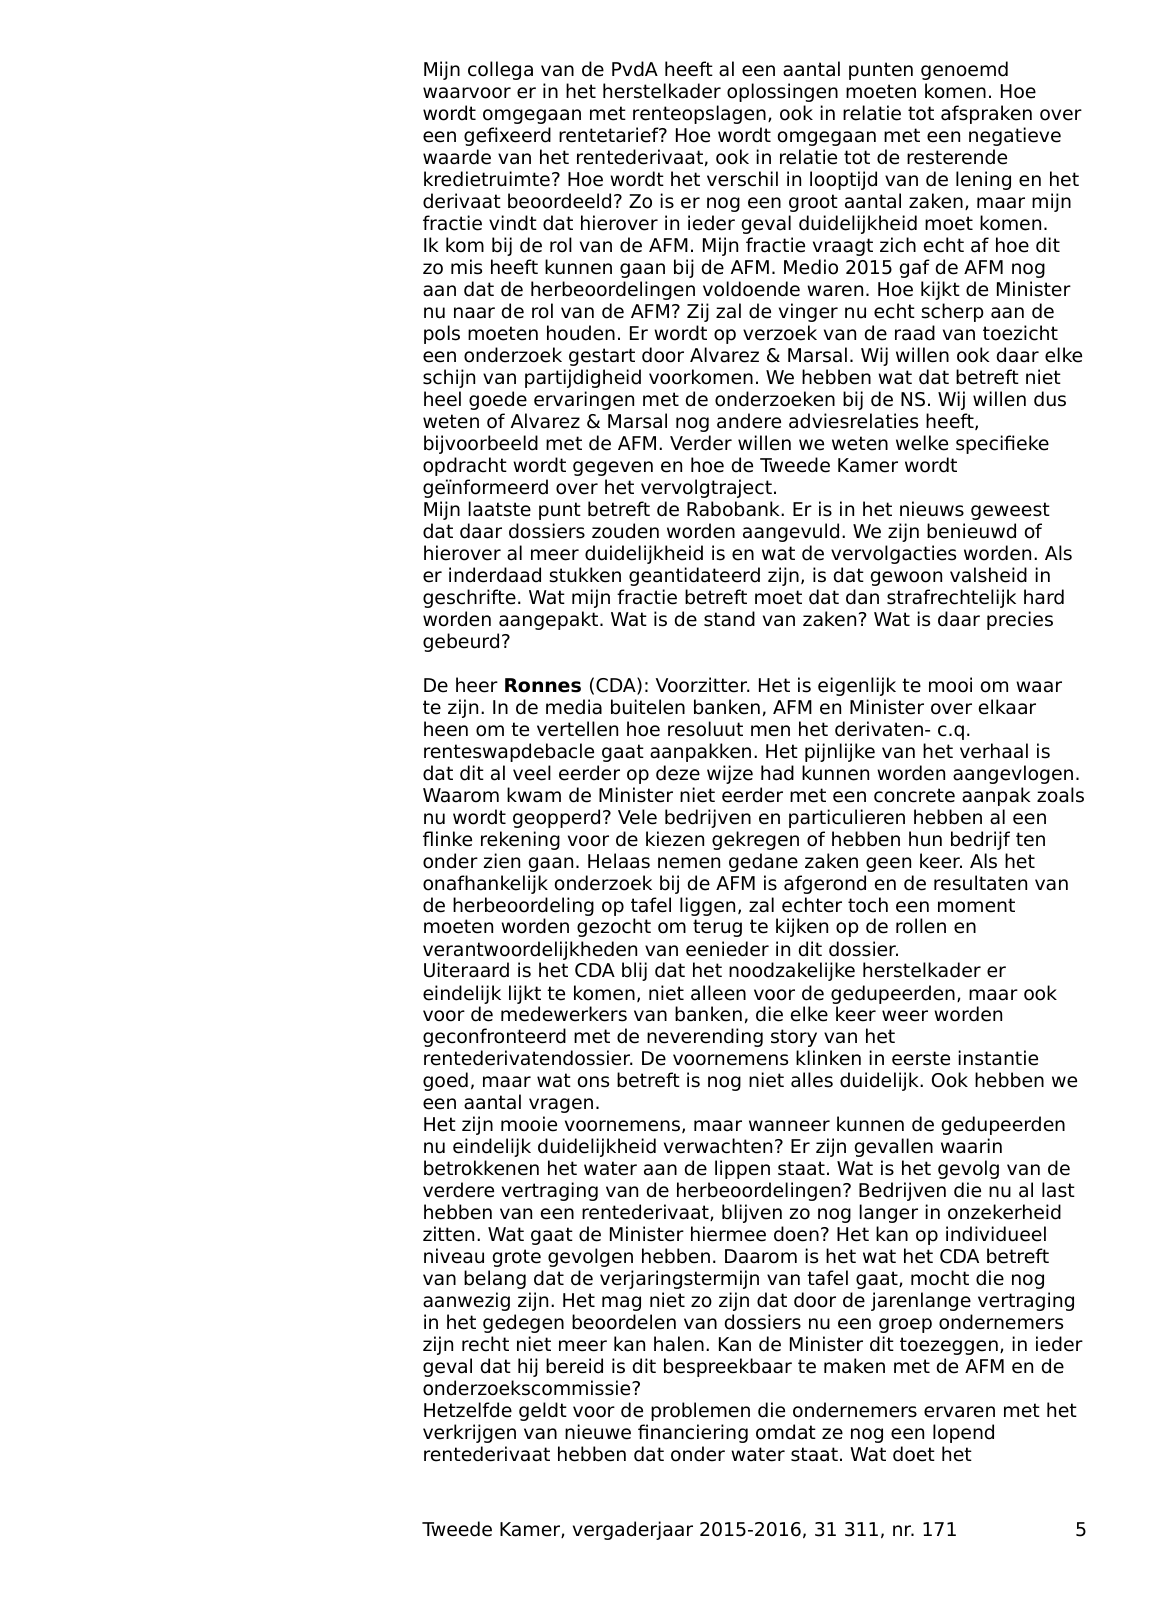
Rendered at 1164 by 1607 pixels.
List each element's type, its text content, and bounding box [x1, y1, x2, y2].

text Mijn laatste punt betreft de Rabobank. Er is in het nieuws geweest dat daar dossiers zouden worden aangevuld. We zijn benieuwd of hierover al meer duidelijkheid is en wat de vervolgacties worden. Als er inderdaad stukken geantidateerd zijn, is dat gewoon valsheid in geschrifte. Wat mijn fractie betreft moet dat dan strafrechtelijk hard worden aangepakt. Wat is de stand van zaken? Wat is daar precies gebeurd? [422, 499, 1087, 652]
text Het zijn mooie voornemens, maar wanneer kunnen de gedupeerden nu eindelijk duidelijkheid verwachten? Er zijn gevallen waarin betrokkenen het water aan de lippen staat. Wat is het gevolg van de verdere vertraging van de herbeoordelingen? Bedrijven die nu al last hebben van een rentederivaat, blijven zo nog langer in onzekerheid zitten. Wat gaat de Minister hiermee doen? Het kan op individueel niveau grote gevolgen hebben. Daarom is het wat het CDA betreft van belang dat de verjaringstermijn van tafel gaat, mocht die nog aanwezig zijn. Het mag niet zo zijn dat door de jarenlange vertraging in het gedegen beoordelen van dossiers nu een groep ondernemers zijn recht niet meer kan halen. Kan de Minister dit toezeggen, in ieder geval dat hij bereid is dit bespreekbaar te maken met de AFM en de onderzoekscommissie? [422, 1114, 1087, 1400]
text Uiteraard is het CDA blij dat het noodzakelijke herstelkader er eindelijk lijkt te komen, niet alleen voor de gedupeerden, maar ook voor de medewerkers van banken, die elke keer weer worden geconfronteerd met de neverending story van het rentederivatendossier. De voornemens klinken in eerste instantie goed, maar wat ons betreft is nog niet alles duidelijk. Ook hebben we een aantal vragen. [422, 960, 1087, 1114]
text De heer Ronnes (CDA): Voorzitter. Het is eigenlijk te mooi om waar te zijn. In de media buitelen banken, AFM en Minister over elkaar heen om te vertellen hoe resoluut men het derivaten- c.q. renteswapdebacle gaat aanpakken. Het pijnlijke van het verhaal is dat dit al veel eerder op deze wijze had kunnen worden aangevlogen. Waarom kwam de Minister niet eerder met een concrete aanpak zoals nu wordt geopperd? Vele bedrijven en particulieren hebben al een flinke rekening voor de kiezen gekregen of hebben hun bedrijf ten onder zien gaan. Helaas nemen gedane zaken geen keer. Als het onafhankelijk onderzoek bij de AFM is afgerond en de resultaten van de herbeoordeling op tafel liggen, zal echter toch een moment moeten worden gezocht om terug te kijken op de rollen en verantwoordelijkheden van eenieder in dit dossier. [422, 675, 1087, 960]
text Mijn collega van de PvdA heeft al een aantal punten genoemd waarvoor er in het herstelkader oplossingen moeten komen. Hoe wordt omgegaan met renteopslagen, ook in relatie tot afspraken over een gefixeerd rentetarief? Hoe wordt omgegaan met een negatieve waarde van het rentederivaat, ook in relatie tot de resterende kredietruimte? Hoe wordt het verschil in looptijd van de lening en het derivaat beoordeeld? Zo is er nog een groot aantal zaken, maar mijn fractie vindt dat hierover in ieder geval duidelijkheid moet komen. [422, 59, 1087, 235]
text Hetzelfde geldt voor de problemen die ondernemers ervaren met het verkrijgen van nieuwe financiering omdat ze nog een lopend rentederivaat hebben dat onder water staat. Wat doet het [422, 1400, 1087, 1466]
text Ik kom bij de rol van de AFM. Mijn fractie vraagt zich echt af hoe dit zo mis heeft kunnen gaan bij de AFM. Medio 2015 gaf de AFM nog aan dat de herbeoordelingen voldoende waren. Hoe kijkt de Minister nu naar de rol van de AFM? Zij zal de vinger nu echt scherp aan de pols moeten houden. Er wordt op verzoek van de raad van toezicht een onderzoek gestart door Alvarez & Marsal. Wij willen ook daar elke schijn van partijdigheid voorkomen. We hebben wat dat betreft niet heel goede ervaringen met de onderzoeken bij de NS. Wij willen dus weten of Alvarez & Marsal nog andere adviesrelaties heeft, bijvoorbeeld met de AFM. Verder willen we weten welke specifieke opdracht wordt gegeven en hoe de Tweede Kamer wordt geïnformeerd over het vervolgtraject. [422, 235, 1087, 499]
